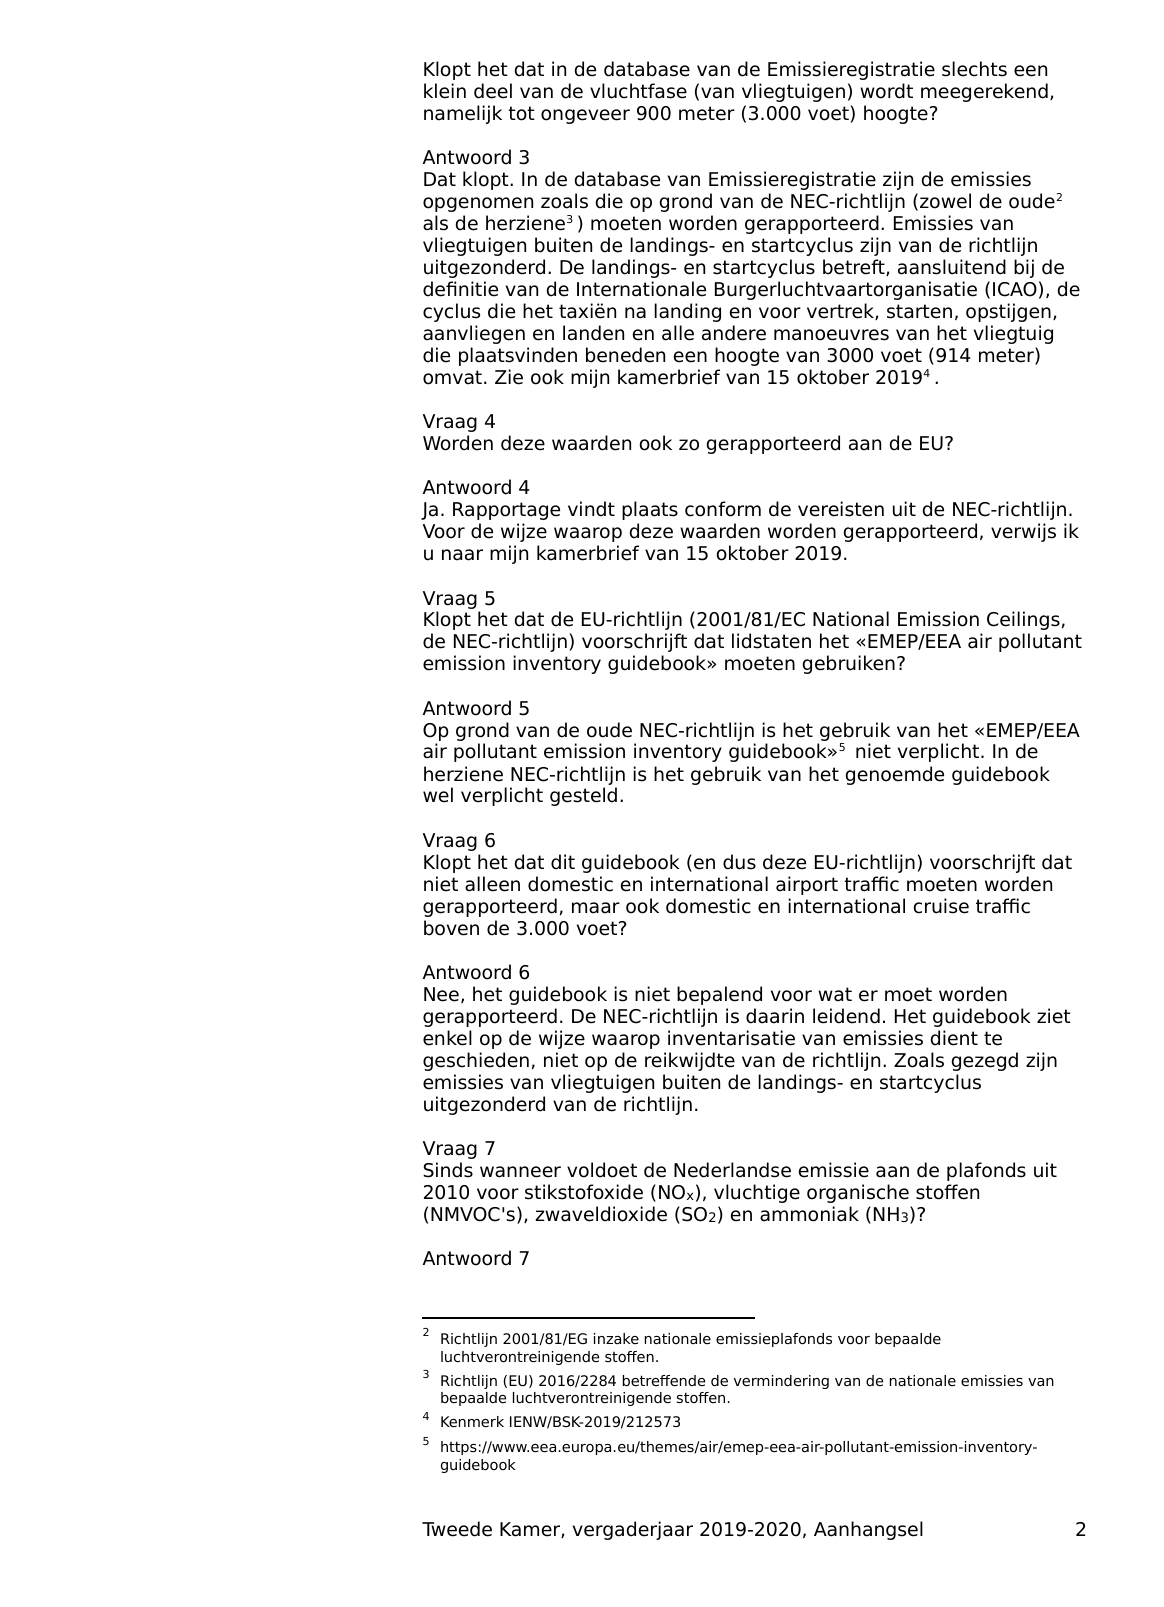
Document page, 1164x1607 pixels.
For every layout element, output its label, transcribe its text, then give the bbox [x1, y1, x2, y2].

text Antwoord 7 [422, 1248, 1087, 1270]
text Klopt het dat in de database van de Emissieregistratie slechts een klein deel van de vluchtfase (van vliegtuigen) wordt meegerekend, namelijk tot ongeveer 900 meter (3.000 voet) hoogte? [422, 59, 1087, 125]
text Worden deze waarden ook zo gerapporteerd aan de EU? [422, 433, 1087, 455]
text Vraag 4 [422, 411, 1087, 433]
text Klopt het dat de EU-richtlijn (2001/81/EC National Emission Ceilings, de NEC-richtlijn) voorschrijft dat lidstaten het «EMEP/EEA air pollutant emission inventory guidebook» moeten gebruiken? [422, 609, 1087, 675]
text Richtlijn 2001/81/EG inzake nationale emissieplafonds voor bepaalde luchtverontreinigende stoffen. [422, 1327, 1087, 1366]
text Antwoord 5 [422, 697, 1087, 719]
text https://www.eea.europa.eu/themes/air/emep-eea-air-pollutant-emission-inventory-guidebook [422, 1435, 1087, 1474]
text Antwoord 4 [422, 477, 1087, 499]
text Richtlijn (EU) 2016/2284 betreffende de vermindering van de nationale emissies van bepaalde luchtverontreinigende stoffen. [422, 1368, 1087, 1407]
text Antwoord 6 [422, 962, 1087, 984]
text Ja. Rapportage vindt plaats conform de vereisten uit de NEC-richtlijn. Voor de wijze waarop deze waarden worden gerapporteerd, verwijs ik u naar mijn kamerbrief van 15 oktober 2019. [422, 499, 1087, 565]
text Vraag 7 [422, 1138, 1087, 1160]
text Kenmerk IENW/BSK-2019/212573 [422, 1410, 1087, 1432]
text Nee, het guidebook is niet bepalend voor wat er moet worden gerapporteerd. De NEC-richtlijn is daarin leidend. Het guidebook ziet enkel op de wijze waarop inventarisatie van emissies dient te geschieden, niet op de reikwijdte van de richtlijn. Zoals gezegd zijn emissies van vliegtuigen buiten de landings- en startcyclus uitgezonderd van de richtlijn. [422, 984, 1087, 1116]
text Vraag 6 [422, 829, 1087, 852]
text Vraag 5 [422, 587, 1087, 609]
text Klopt het dat dit guidebook (en dus deze EU-richtlijn) voorschrijft dat niet alleen domestic en international airport traffic moeten worden gerapporteerd, maar ook domestic en international cruise traffic boven de 3.000 voet? [422, 852, 1087, 939]
text Antwoord 3 [422, 147, 1087, 169]
text Dat klopt. In de database van Emissieregistratie zijn de emissies opgenomen zoals die op grond van de NEC-richtlijn (zowel de oude als de herziene) moeten worden gerapporteerd. Emissies van vliegtuigen buiten de landings- en startcyclus zijn van de richtlijn uitgezonderd. De landings- en startcyclus betreft, aansluitend bij de definitie van de Internationale Burgerluchtvaartorganisatie (ICAO), de cyclus die het taxiën na landing en voor vertrek, starten, opstijgen, aanvliegen en landen en alle andere manoeuvres van het vliegtuig die plaatsvinden beneden een hoogte van 3000 voet (914 meter) omvat. Zie ook mijn kamerbrief van 15 oktober 2019. [422, 169, 1087, 389]
text Op grond van de oude NEC-richtlijn is het gebruik van het «EMEP/EEA air pollutant emission inventory guidebook» niet verplicht. In de herziene NEC-richtlijn is het gebruik van het genoemde guidebook wel verplicht gesteld. [422, 719, 1087, 807]
text Sinds wanneer voldoet de Nederlandse emissie aan de plafonds uit 2010 voor stikstofoxide (NOx), vluchtige organische stoffen (NMVOC's), zwaveldioxide (SO2) en ammoniak (NH3)? [422, 1160, 1087, 1226]
